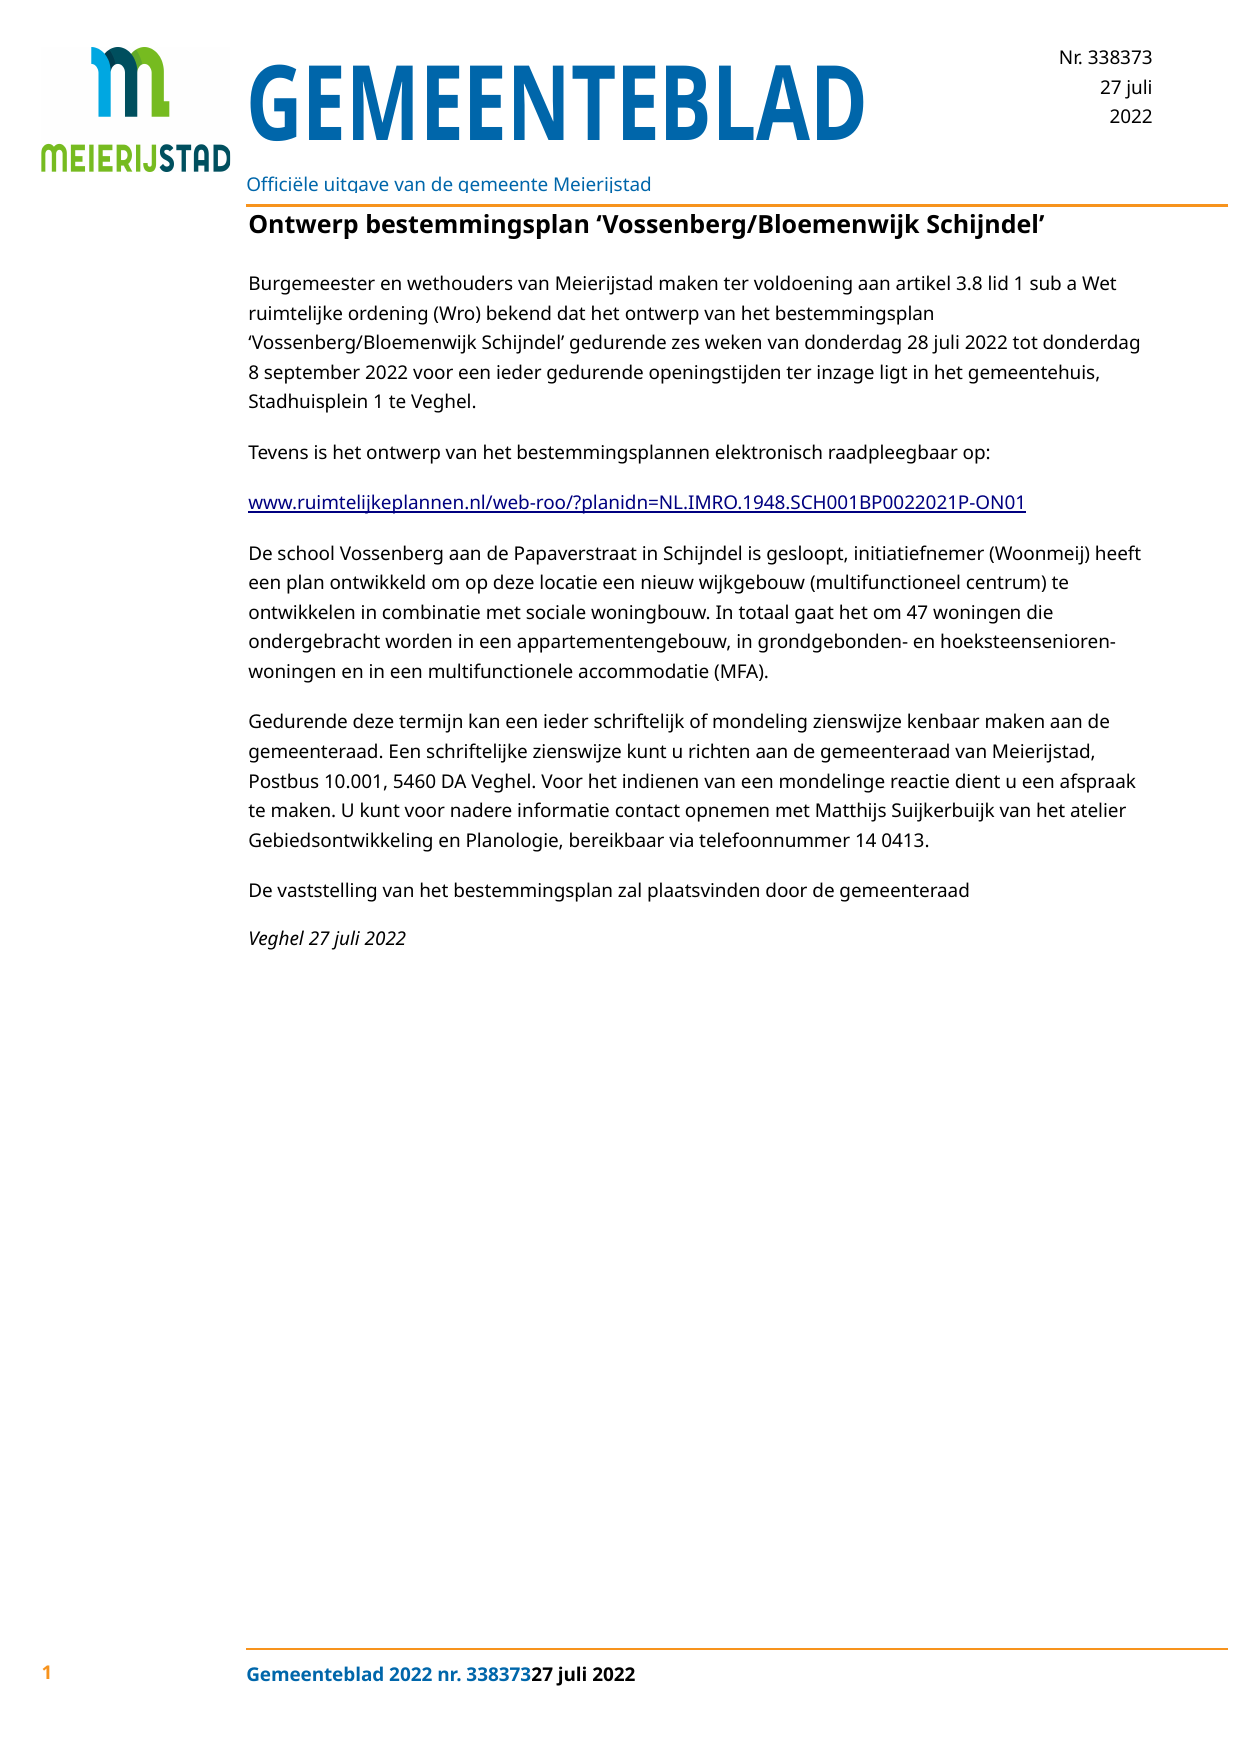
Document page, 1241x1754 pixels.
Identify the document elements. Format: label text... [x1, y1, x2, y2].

picture [41, 47, 231, 172]
text Tevens is het ontwerp van het bestemmingsplannen elektronisch raadpleegbaar op: [248, 439, 1152, 465]
text Gedurende deze termijn kan een ieder schriftelijk of mondeling zienswijze kenbaar maken aan de gemeenteraad. Een schriftelijke zienswijze kunt u richten aan de gemeenteraad van Meierijstad, Postbus 10.001, 5460 DA Veghel. Voor het indienen van een mondelinge reactie dient u een afspraak te maken. U kunt voor nadere informatie contact opnemen met Matthijs Suijkerbuijk van het atelier Gebiedsontwikkeling en Planologie, bereikbaar via telefoonnummer 14 0413. [248, 709, 1152, 853]
text De vaststelling van het bestemmingsplan zal plaatsvinden door de gemeenteraad [248, 877, 1152, 903]
text www.ruimtelijkeplannen.nl/web-roo/?planidn=NL.IMRO.1948.SCH001BP0022021P-ON01 [248, 489, 1152, 515]
text Ontwerp bestemmingsplan ‘Vossenberg/Bloemenwijk Schijndel’ [248, 207, 1152, 241]
text De school Vossenberg aan de Papaverstraat in Schijndel is gesloopt, initiatiefnemer (Woonmeij) heeft een plan ontwikkeld om op deze locatie een nieuw wijkgebouw (multifunctioneel centrum) te ontwikkelen in combinatie met sociale woningbouw. In totaal gaat het om 47 woningen die ondergebracht worden in een appartementengebouw, in grondgebonden- en hoeksteensenioren-woningen en in een multifunctionele accommodatie (MFA). [248, 540, 1152, 684]
text Veghel 27 juli 2022 [248, 925, 1152, 951]
text Burgemeester en wethouders van Meierijstad maken ter voldoening aan artikel 3.8 lid 1 sub a Wet ruimtelijke ordening (Wro) bekend dat het ontwerp van het bestemmingsplan ‘Vossenberg/Bloemenwijk Schijndel’ gedurende zes weken van donderdag 28 juli 2022 tot donderdag 8 september 2022 voor een ieder gedurende openingstijden ter inzage ligt in het gemeentehuis, Stadhuisplein 1 te Veghel. [248, 270, 1152, 414]
